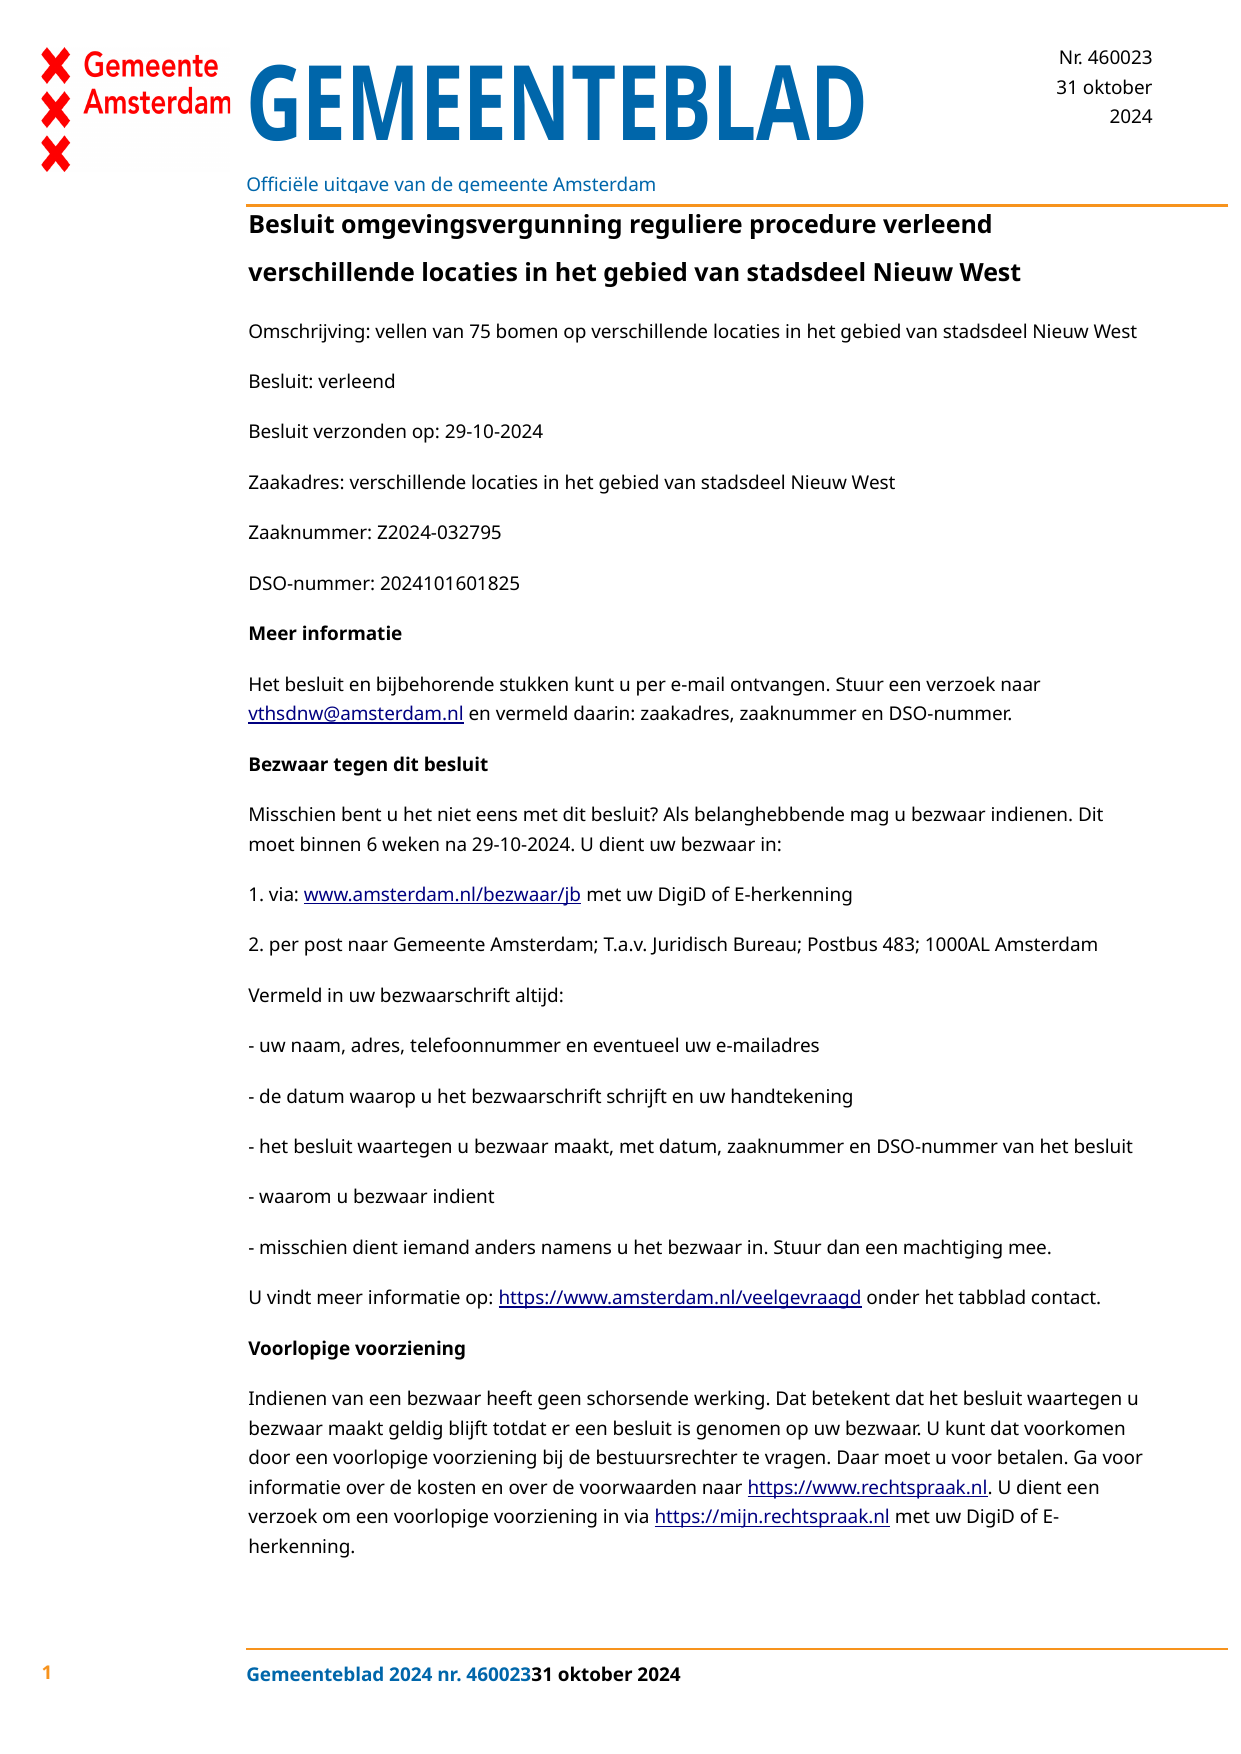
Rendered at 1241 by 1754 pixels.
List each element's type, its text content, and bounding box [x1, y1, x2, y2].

text Besluit: verleend [248, 368, 1152, 394]
text Vermeld in uw bezwaarschrift altijd: [248, 982, 1152, 1008]
text Omschrijving: vellen van 75 bomen op verschillende locaties in het gebied van stadsdeel Nieuw West [248, 318, 1152, 344]
text - het besluit waartegen u bezwaar maakt, met datum, zaaknummer en DSO-nummer van het besluit [248, 1133, 1152, 1159]
text 1. via: www.amsterdam.nl/bezwaar/jb met uw DigiD of E-herkenning [248, 881, 1152, 907]
text DSO-nummer: 2024101601825 [248, 570, 1152, 596]
text Het besluit en bijbehorende stukken kunt u per e-mail ontvangen. Stuur een verzoek naar vthsdnw@amsterdam.nl en vermeld daarin: zaakadres, zaaknummer en DSO-nummer. [248, 671, 1152, 726]
text Indienen van een bezwaar heeft geen schorsende werking. Dat betekent dat het besluit waartegen u bezwaar maakt geldig blijft totdat er een besluit is genomen op uw bezwaar. U kunt dat voorkomen door een voorlopige voorziening bij de bestuursrechter te vragen. Daar moet u voor betalen. Ga voor informatie over de kosten en over de voorwaarden naar https://www.rechtspraak.nl. U dient een verzoek om een voorlopige voorziening in via https://mijn.rechtspraak.nl met uw DigiD of E-herkenning. [248, 1385, 1152, 1559]
text Besluit verzonden op: 29-10-2024 [248, 419, 1152, 444]
text Voorlopige voorziening [248, 1335, 1152, 1361]
text Bezwaar tegen dit besluit [248, 751, 1152, 777]
text U vindt meer informatie op: https://www.amsterdam.nl/veelgevraagd onder het tabblad contact. [248, 1284, 1152, 1310]
text - uw naam, adres, telefoonnummer en eventueel uw e-mailadres [248, 1032, 1152, 1058]
text Zaaknummer: Z2024-032795 [248, 519, 1152, 545]
text - misschien dient iemand anders namens u het bezwaar in. Stuur dan een machtiging mee. [248, 1234, 1152, 1260]
picture [41, 47, 231, 172]
text - waarom u bezwaar indient [248, 1184, 1152, 1209]
text Besluit omgevingsvergunning reguliere procedure verleend verschillende locaties in het gebied van stadsdeel Nieuw West [248, 207, 1152, 288]
text Zaakadres: verschillende locaties in het gebied van stadsdeel Nieuw West [248, 469, 1152, 495]
text 2. per post naar Gemeente Amsterdam; T.a.v. Juridisch Bureau; Postbus 483; 1000AL Amsterdam [248, 932, 1152, 957]
text Misschien bent u het niet eens met dit besluit? Als belanghebbende mag u bezwaar indienen. Dit moet binnen 6 weken na 29-10-2024. U dient uw bezwaar in: [248, 801, 1152, 857]
text Meer informatie [248, 620, 1152, 646]
text - de datum waarop u het bezwaarschrift schrijft en uw handtekening [248, 1083, 1152, 1109]
